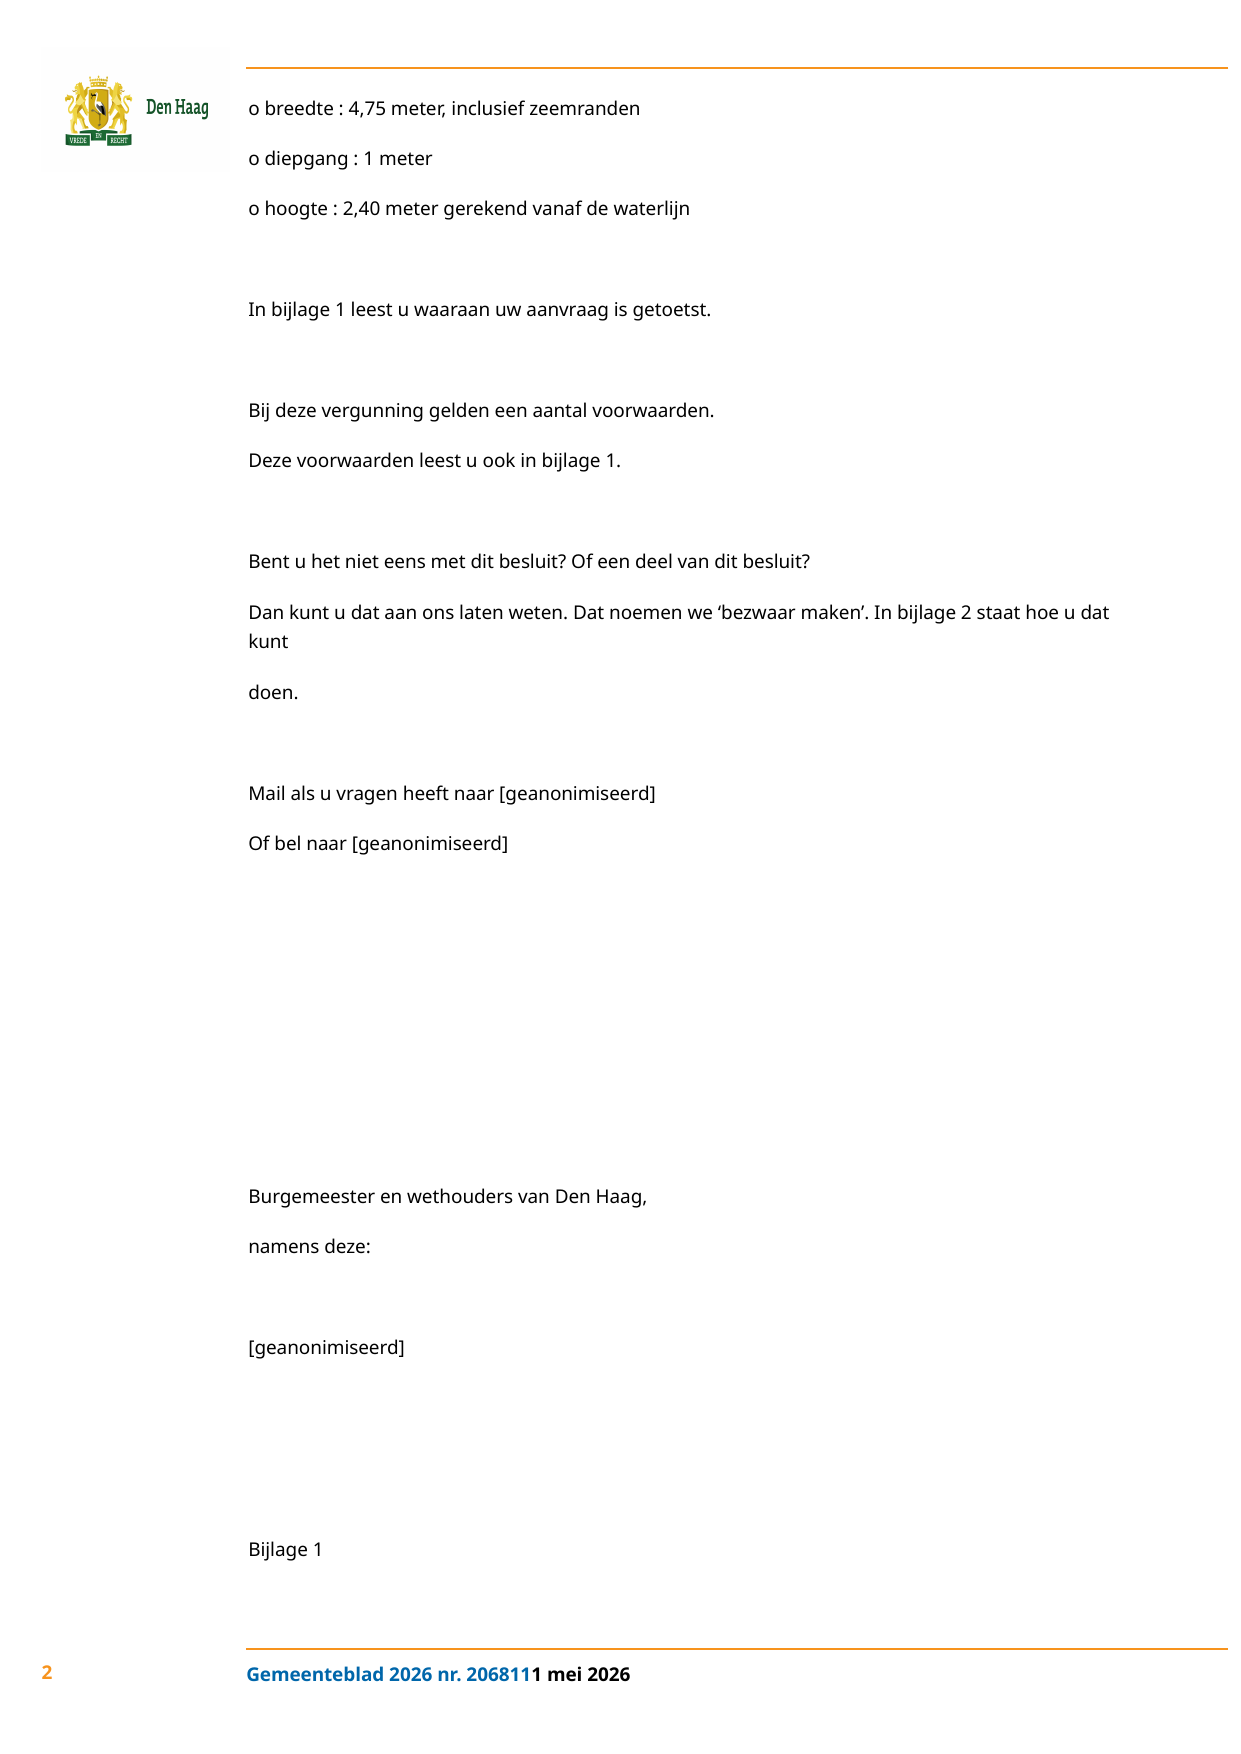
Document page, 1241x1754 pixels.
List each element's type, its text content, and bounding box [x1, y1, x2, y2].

text o breedte : 4,75 meter, inclusief zeemranden [248, 95, 1152, 121]
text Burgemeester en wethouders van Den Haag, [248, 1183, 1152, 1209]
text Dan kunt u dat aan ons laten weten. Dat noemen we ‘bezwaar maken’. In bijlage 2 staat hoe u dat kunt [248, 599, 1152, 654]
text Bij deze vergunning gelden een aantal voorwaarden. [248, 397, 1152, 423]
text namens deze: [248, 1233, 1152, 1259]
text Mail als u vragen heeft naar [geanonimiseerd] [248, 780, 1152, 806]
text Bent u het niet eens met dit besluit? Of een deel van dit besluit? [248, 548, 1152, 574]
text doen. [248, 679, 1152, 705]
picture [41, 47, 231, 172]
text o hoogte : 2,40 meter gerekend vanaf de waterlijn [248, 196, 1152, 221]
text [geanonimiseerd] [248, 1334, 1152, 1360]
text o diepgang : 1 meter [248, 145, 1152, 171]
text Deze voorwaarden leest u ook in bijlage 1. [248, 448, 1152, 473]
text Bijlage 1 [248, 1536, 1152, 1562]
text Of bel naar [geanonimiseerd] [248, 830, 1152, 856]
text In bijlage 1 leest u waaraan uw aanvraag is getoetst. [248, 296, 1152, 322]
